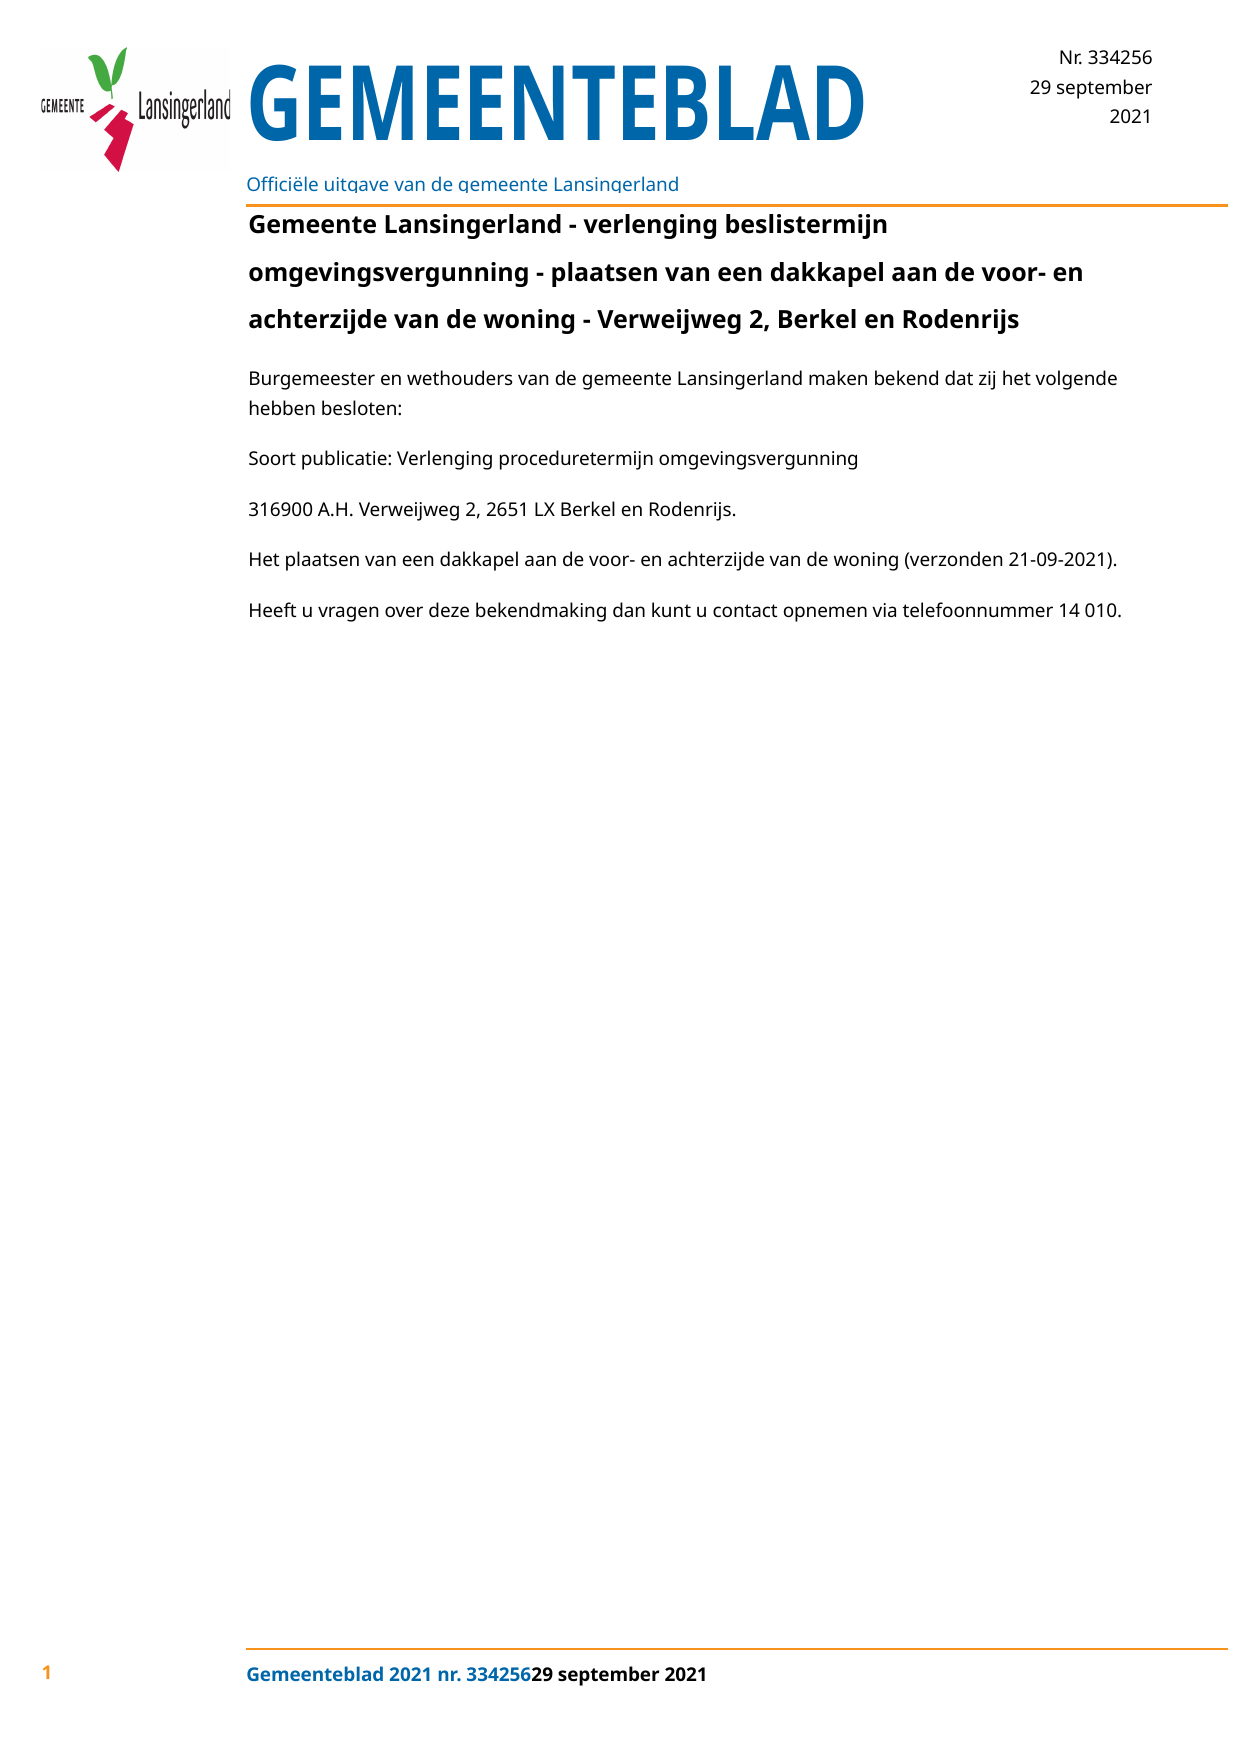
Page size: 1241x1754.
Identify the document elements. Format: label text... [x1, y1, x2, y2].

text Gemeente Lansingerland - verlenging beslistermijn omgevingsvergunning - plaatsen van een dakkapel aan de voor- en achterzijde van de woning - Verweijweg 2, Berkel en Rodenrijs [248, 207, 1152, 336]
text Heeft u vragen over deze bekendmaking dan kunt u contact opnemen via telefoonnummer 14 010. [248, 597, 1152, 622]
picture [41, 47, 231, 172]
text Soort publicatie: Verlenging proceduretermijn omgevingsvergunning [248, 446, 1152, 471]
text Het plaatsen van een dakkapel aan de voor- en achterzijde van de woning (verzonden 21-09-2021). [248, 546, 1152, 572]
text Burgemeester en wethouders van de gemeente Lansingerland maken bekend dat zij het volgende hebben besloten: [248, 366, 1152, 421]
text 316900 A.H. Verweijweg 2, 2651 LX Berkel en Rodenrijs. [248, 496, 1152, 522]
